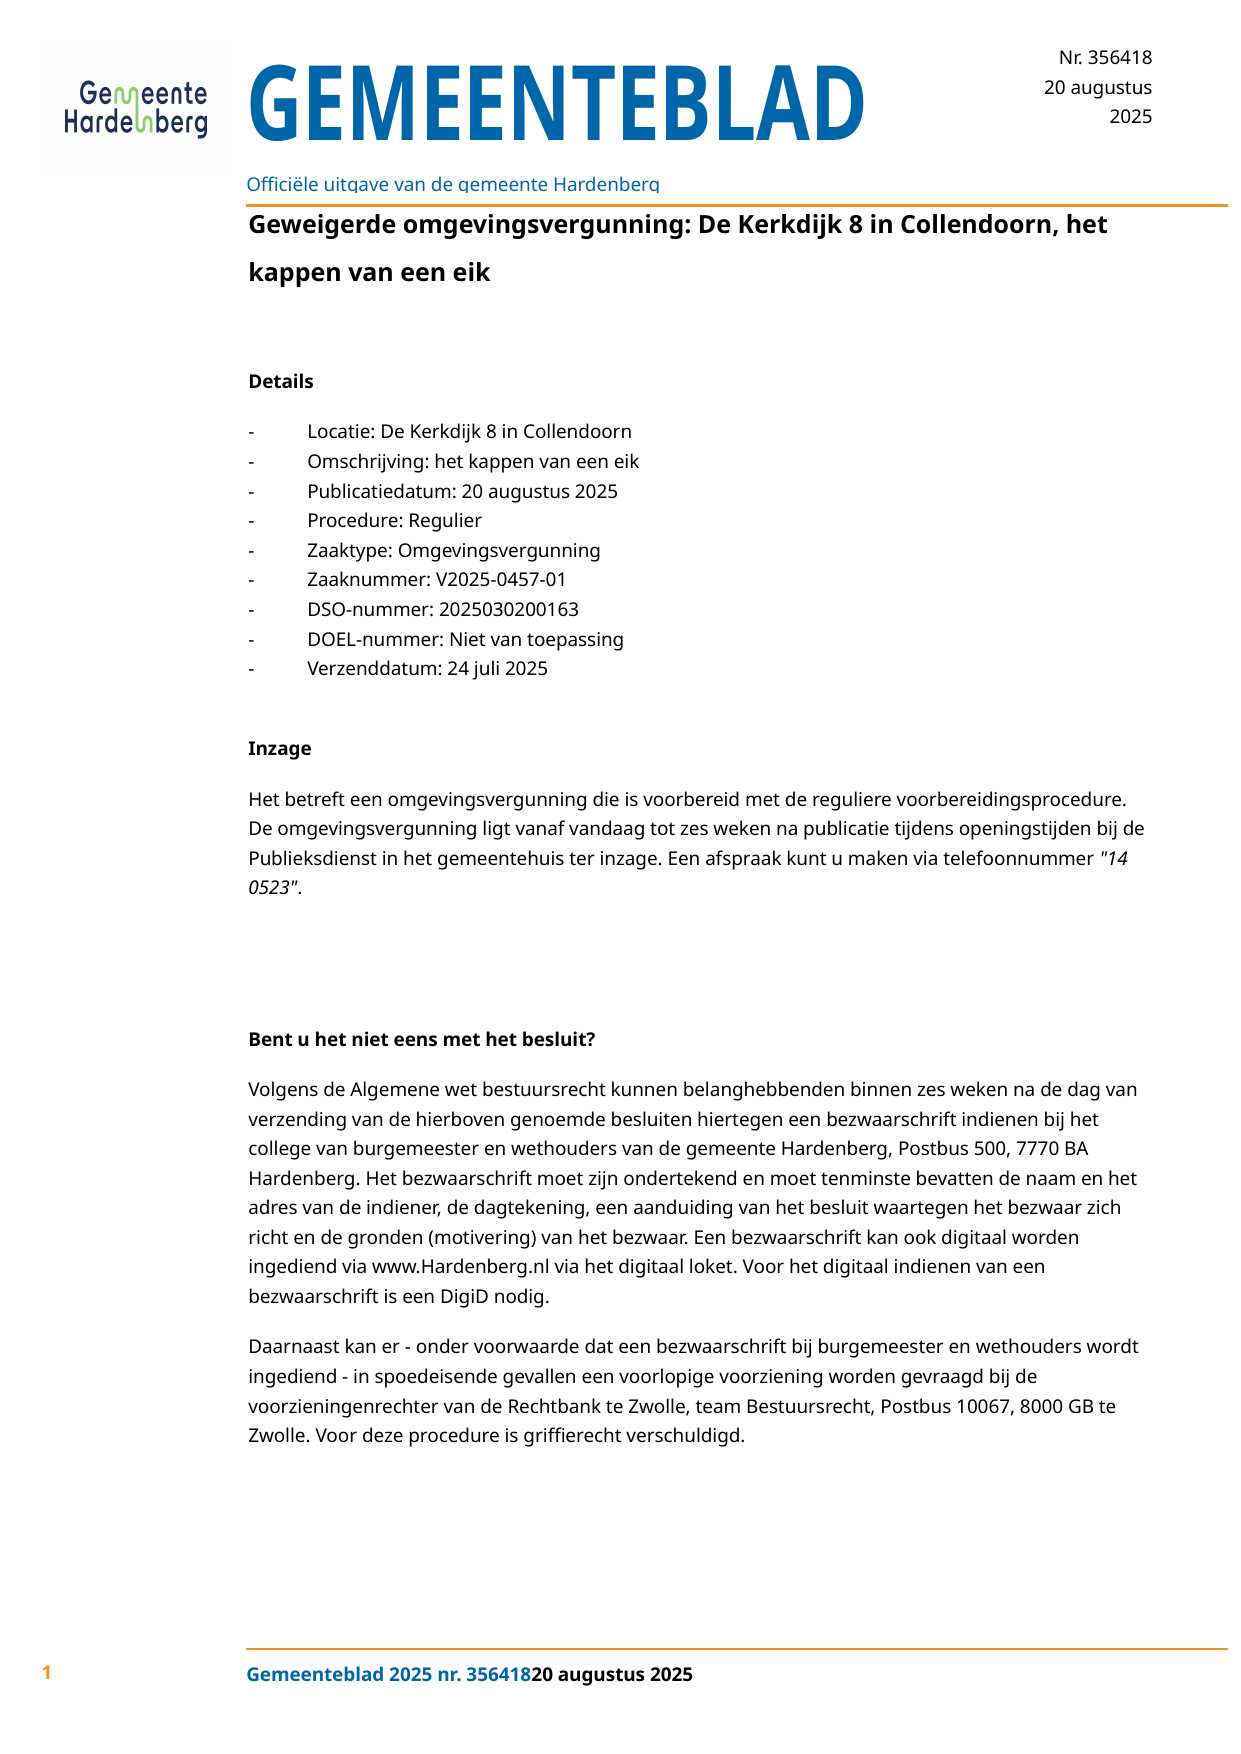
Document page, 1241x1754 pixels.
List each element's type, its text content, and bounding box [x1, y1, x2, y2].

picture [41, 47, 231, 172]
text Volgens de Algemene wet bestuursrecht kunnen belanghebbenden binnen zes weken na de dag van verzending van de hierboven genoemde besluiten hiertegen een bezwaarschrift indienen bij het college van burgemeester en wethouders van de gemeente Hardenberg, Postbus 500, 7770 BA Hardenberg. Het bezwaarschrift moet zijn ondertekend en moet tenminste bevatten de naam en het adres van de indiener, de dagtekening, een aanduiding van het besluit waartegen het bezwaar zich richt en de gronden (motivering) van het bezwaar. Een bezwaarschrift kan ook digitaal worden ingediend via www.Hardenberg.nl via het digitaal loket. Voor het digitaal indienen van een bezwaarschrift is een DigiD nodig. [248, 1076, 1152, 1309]
list Procedure: Regulier [248, 507, 1152, 533]
text Het betreft een omgevingsvergunning die is voorbereid met de reguliere voorbereidingsprocedure. De omgevingsvergunning ligt vanaf vandaag tot zes weken na publicatie tijdens openingstijden bij de Publieksdienst in het gemeentehuis ter inzage. Een afspraak kunt u maken via telefoonnummer "14 0523". [248, 786, 1152, 900]
list DOEL-nummer: Niet van toepassing [248, 626, 1152, 652]
text Geweigerde omgevingsvergunning: De Kerkdijk 8 in Collendoorn, het kappen van een eik [248, 207, 1152, 288]
text Daarnaast kan er - onder voorwaarde dat een bezwaarschrift bij burgemeester en wethouders wordt ingediend - in spoedeisende gevallen een voorlopige voorziening worden gevraagd bij de voorzieningenrechter van de Rechtbank te Zwolle, team Bestuursrecht, Postbus 10067, 8000 GB te Zwolle. Voor deze procedure is griffierecht verschuldigd. [248, 1334, 1152, 1448]
list Publicatiedatum: 20 augustus 2025 [248, 478, 1152, 504]
text Details [248, 368, 1152, 394]
list Zaaktype: Omgevingsvergunning [248, 537, 1152, 563]
text Inzage [248, 735, 1152, 761]
list Omschrijving: het kappen van een eik [248, 448, 1152, 474]
list Zaaknummer: V2025-0457-01 [248, 567, 1152, 592]
list DSO-nummer: 2025030200163 [248, 596, 1152, 622]
list Verzenddatum: 24 juli 2025 [248, 655, 1152, 681]
text Bent u het niet eens met het besluit? [248, 1026, 1152, 1052]
list Locatie: De Kerkdijk 8 in Collendoorn [248, 419, 1152, 444]
